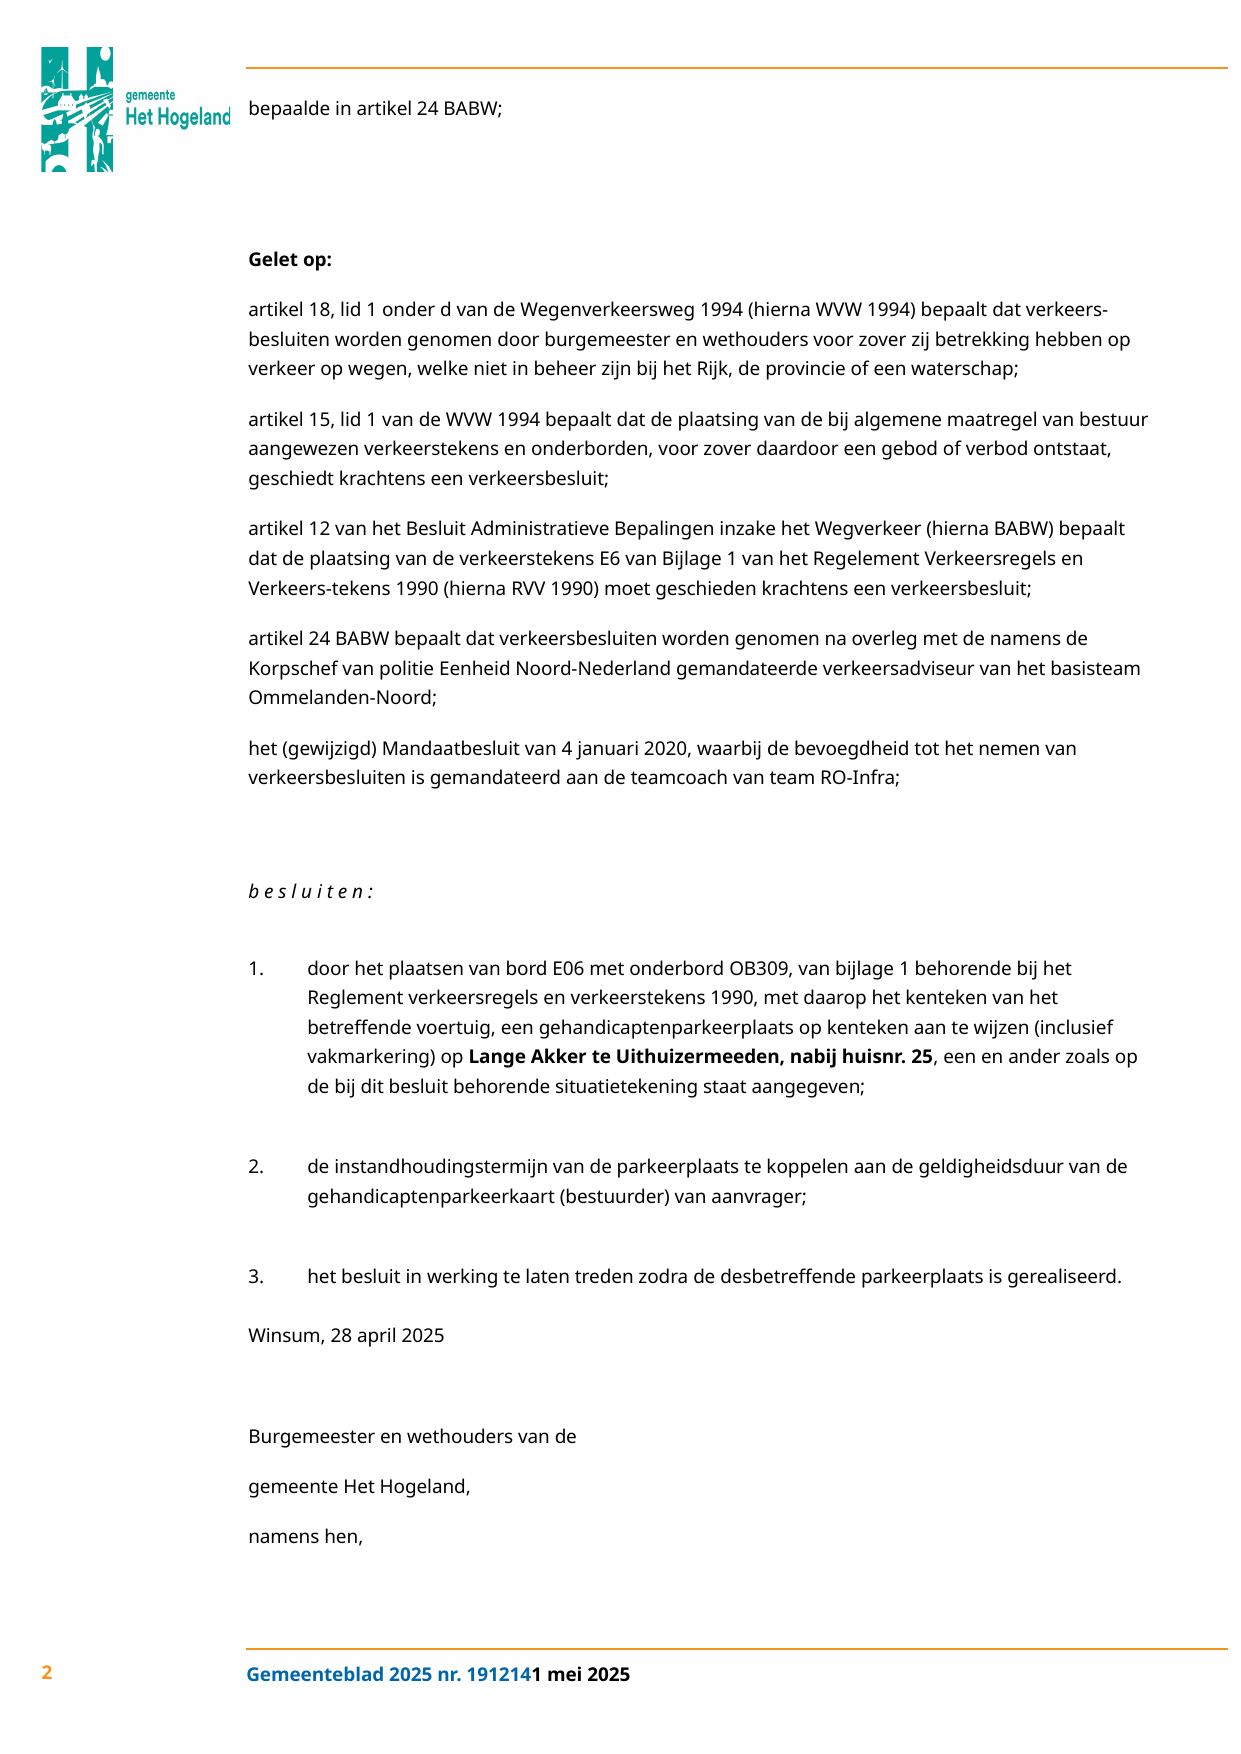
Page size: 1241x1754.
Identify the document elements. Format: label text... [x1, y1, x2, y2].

text Winsum, 28 april 2025 [248, 1322, 1152, 1348]
list het besluit in werking te laten treden zodra de desbetreffende parkeerplaats is gerealiseerd. [248, 1263, 1152, 1288]
text het (gewijzigd) Mandaatbesluit van 4 januari 2020, waarbij de bevoegdheid tot het nemen van verkeersbesluiten is gemandateerd aan de teamcoach van team RO-Infra; [248, 735, 1152, 790]
text b e s l u i t e n : [248, 879, 1152, 904]
list de instandhoudingstermijn van de parkeerplaats te koppelen aan de geldigheidsduur van de gehandicaptenparkeerkaart (bestuurder) van aanvrager; [248, 1153, 1152, 1208]
text artikel 18, lid 1 onder d van de Wegenverkeersweg 1994 (hierna WVW 1994) bepaalt dat verkeers-besluiten worden genomen door burgemeester en wethouders voor zover zij betrekking hebben op verkeer op wegen, welke niet in beheer zijn bij het Rijk, de provincie of een waterschap; [248, 296, 1152, 381]
text gemeente Het Hogeland, [248, 1473, 1152, 1499]
picture [41, 47, 231, 172]
list door het plaatsen van bord E06 met onderbord OB309, van bijlage 1 behorende bij het Reglement verkeersregels en verkeerstekens 1990, met daarop het kenteken van het betreffende voertuig, een gehandicaptenparkeerplaats op kenteken aan te wijzen (inclusief vakmarkering) op Lange Akker te Uithuizermeeden, nabij huisnr. 25, een en ander zoals op de bij dit besluit behorende situatietekening staat aangegeven; [248, 955, 1152, 1099]
text artikel 12 van het Besluit Administratieve Bepalingen inzake het Wegverkeer (hierna BABW) bepaalt dat de plaatsing van de verkeerstekens E6 van Bijlage 1 van het Regelement Verkeersregels en Verkeers-tekens 1990 (hierna RVV 1990) moet geschieden krachtens een verkeersbesluit; [248, 516, 1152, 601]
text artikel 15, lid 1 van de WVW 1994 bepaalt dat de plaatsing van de bij algemene maatregel van bestuur aangewezen verkeerstekens en onderborden, voor zover daardoor een gebod of verbod ontstaat, geschiedt krachtens een verkeersbesluit; [248, 406, 1152, 491]
text artikel 24 BABW bepaalt dat verkeersbesluiten worden genomen na overleg met de namens de Korpschef van politie Eenheid Noord-Nederland gemandateerde verkeersadviseur van het basisteam Ommelanden-Noord; [248, 625, 1152, 710]
text bepaalde in artikel 24 BABW; [248, 95, 1152, 121]
text Burgemeester en wethouders van de [248, 1423, 1152, 1448]
text Gelet op: [248, 246, 1152, 272]
text namens hen, [248, 1524, 1152, 1549]
